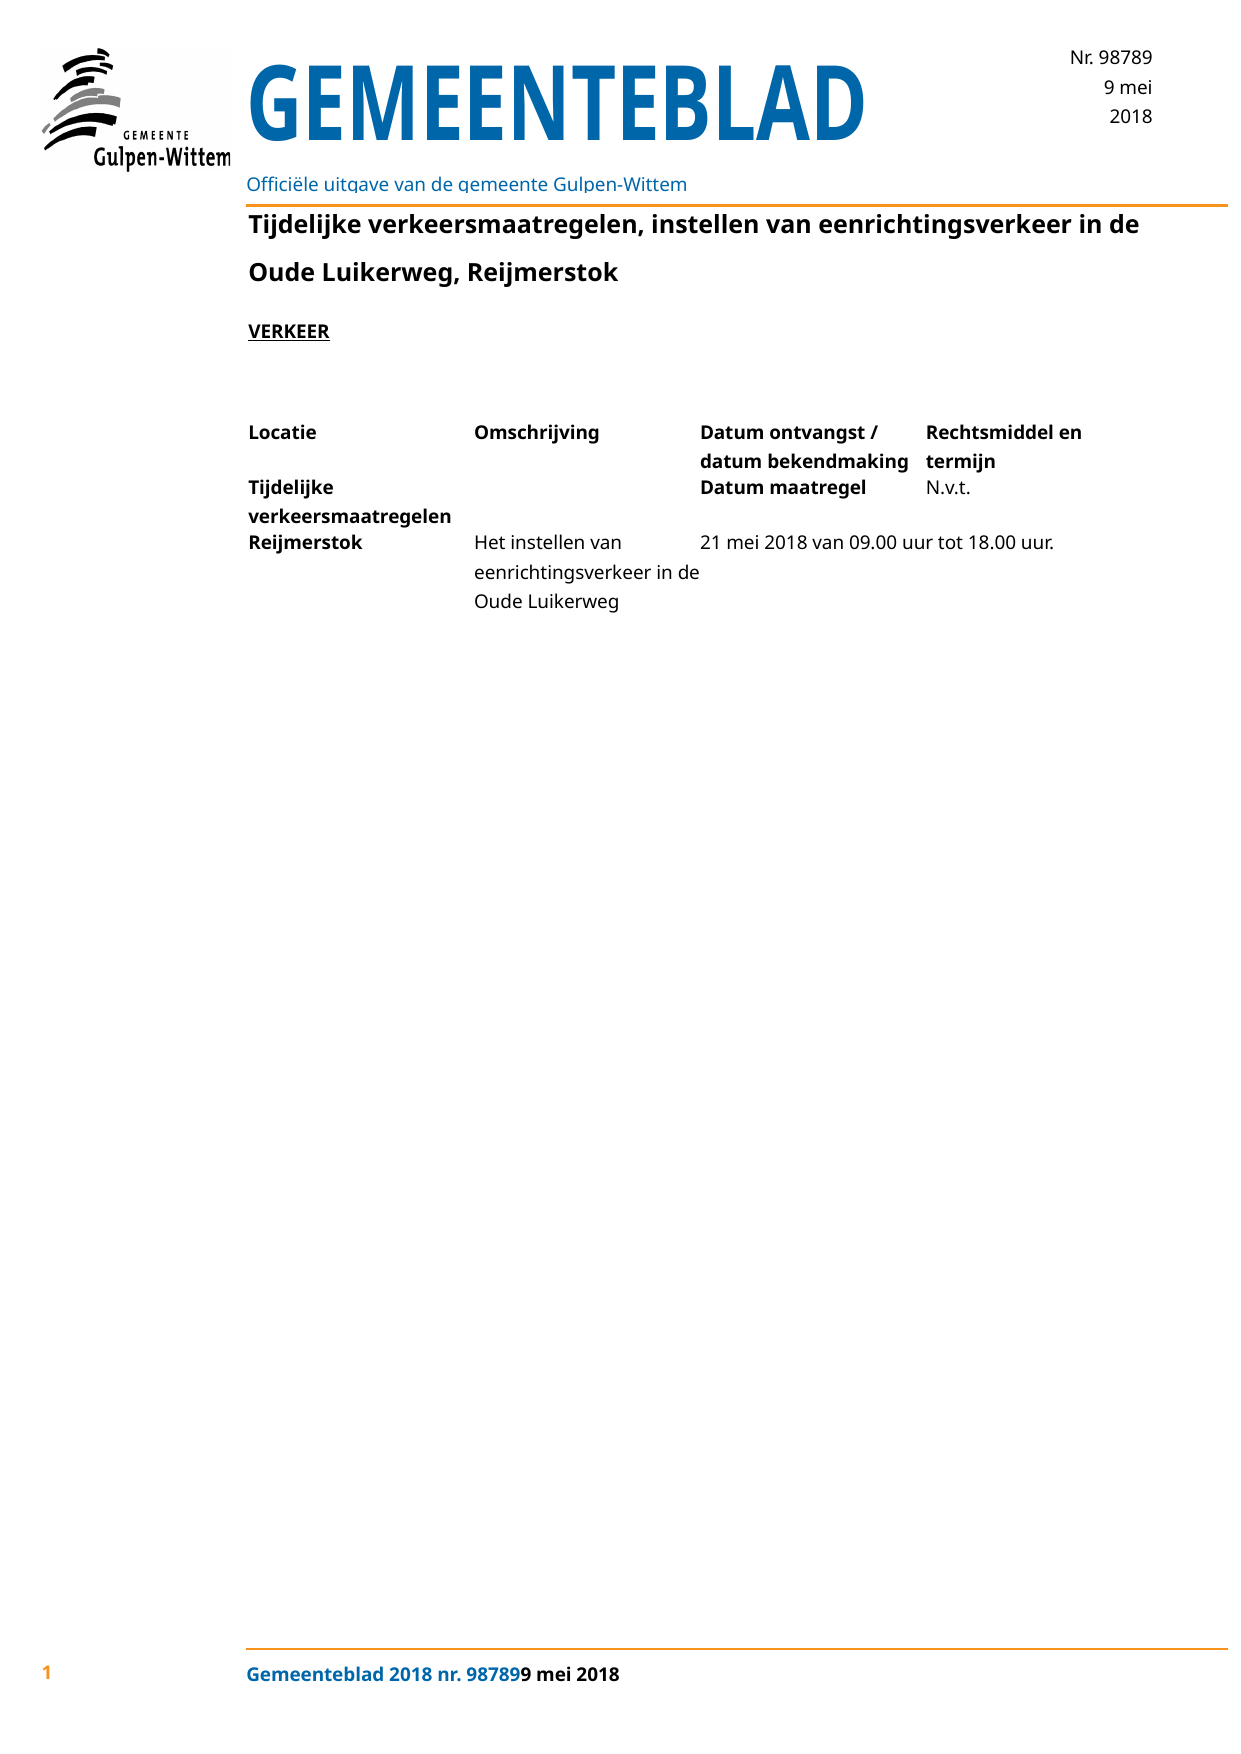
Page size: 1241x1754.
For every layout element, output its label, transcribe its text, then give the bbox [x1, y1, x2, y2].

text Tijdelijke verkeersmaatregelen, instellen van eenrichtingsverkeer in de Oude Luikerweg, Reijmerstok [248, 207, 1152, 288]
table_header Locatie [248, 419, 474, 474]
table_cell N.v.t. [926, 474, 1152, 529]
table_cell 21 mei 2018 van 09.00 uur tot 18.00 uur. [700, 530, 1152, 614]
table_cell Tijdelijke verkeersmaatregelen [248, 474, 474, 529]
table_cell Het instellen van eenrichtingsverkeer in de Oude Luikerweg [474, 530, 700, 614]
table_header Datum ontvangst / datum bekendmaking [700, 419, 926, 474]
table_cell Reijmerstok [248, 530, 474, 614]
table_cell [474, 474, 700, 529]
table_header Rechtsmiddel en termijn [926, 419, 1152, 474]
table_header Omschrijving [474, 419, 700, 474]
text VERKEER [248, 318, 1152, 344]
table_cell Datum maatregel [700, 474, 926, 529]
picture [41, 47, 231, 172]
